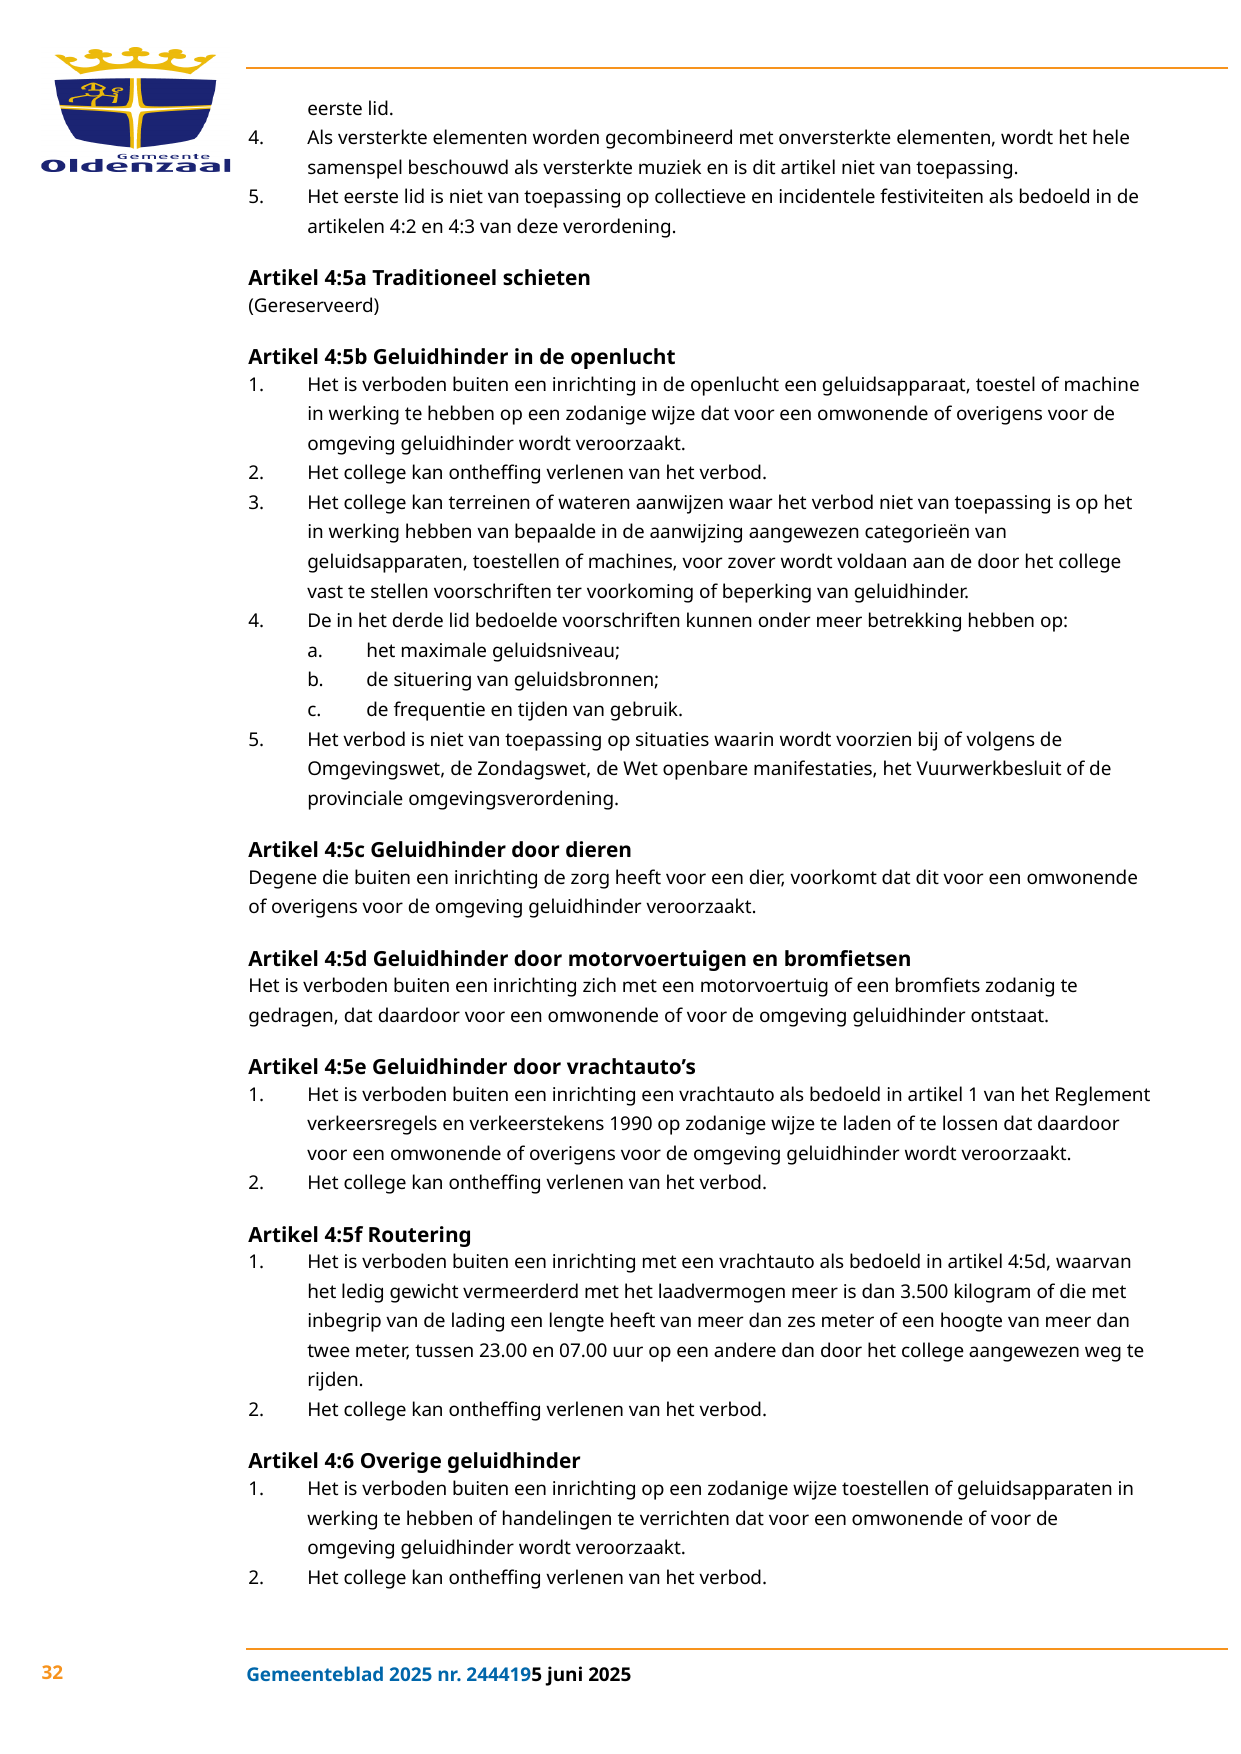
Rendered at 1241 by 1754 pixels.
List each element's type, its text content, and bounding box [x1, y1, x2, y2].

list Het eerste lid is niet van toepassing op collectieve en incidentele festiviteiten als bedoeld in de artikelen 4:2 en 4:3 van deze verordening. [248, 183, 1152, 239]
list Het is verboden buiten een inrichting een vrachtauto als bedoeld in artikel 1 van het Reglement verkeersregels en verkeerstekens 1990 op zodanige wijze te laden of te lossen dat daardoor voor een omwonende of overigens voor de omgeving geluidhinder wordt veroorzaakt. [248, 1081, 1152, 1166]
text Artikel 4:5c Geluidhinder door dieren [248, 835, 1152, 864]
text Het is verboden buiten een inrichting zich met een motorvoertuig of een bromfiets zodanig te gedragen, dat daardoor voor een omwonende of voor de omgeving geluidhinder ontstaat. [248, 972, 1152, 1028]
list Het college kan ontheffing verlenen van het verbod. [248, 1169, 1152, 1195]
text Artikel 4:5f Routering [248, 1220, 1152, 1248]
list Het verbod is niet van toepassing op situaties waarin wordt voorzien bij of volgens de Omgevingswet, de Zondagswet, de Wet openbare manifestaties, het Vuurwerkbesluit of de provinciale omgevingsverordening. [248, 726, 1152, 811]
list eerste lid. [248, 95, 1152, 121]
list Het college kan ontheffing verlenen van het verbod. [248, 1396, 1152, 1422]
picture [41, 47, 231, 172]
text Degene die buiten een inrichting de zorg heeft voor een dier, voorkomt dat dit voor een omwonende of overigens voor de omgeving geluidhinder veroorzaakt. [248, 864, 1152, 919]
list Het college kan ontheffing verlenen van het verbod. [248, 459, 1152, 485]
list Het is verboden buiten een inrichting met een vrachtauto als bedoeld in artikel 4:5d, waarvan het ledig gewicht vermeerderd met het laadvermogen meer is dan 3.500 kilogram of die met inbegrip van de lading een lengte heeft van meer dan zes meter of een hoogte van meer dan twee meter, tussen 23.00 en 07.00 uur op een andere dan door het college aangewezen weg te rijden. [248, 1248, 1152, 1392]
text Artikel 4:5a Traditioneel schieten [248, 263, 1152, 292]
list Het is verboden buiten een inrichting in de openlucht een geluidsapparaat, toestel of machine in werking te hebben op een zodanige wijze dat voor een omwonende of overigens voor de omgeving geluidhinder wordt veroorzaakt. [248, 371, 1152, 456]
list Het college kan terreinen of wateren aanwijzen waar het verbod niet van toepassing is op het in werking hebben van bepaalde in de aanwijzing aangewezen categorieën van geluidsapparaten, toestellen of machines, voor zover wordt voldaan aan de door het college vast te stellen voorschriften ter voorkoming of beperking van geluidhinder. [248, 489, 1152, 604]
text Artikel 4:5e Geluidhinder door vrachtauto’s [248, 1052, 1152, 1081]
list de situering van geluidsbronnen; [307, 667, 1152, 692]
list De in het derde lid bedoelde voorschriften kunnen onder meer betrekking hebben op: [248, 607, 1152, 633]
text Artikel 4:5b Geluidhinder in de openlucht [248, 342, 1152, 371]
text Artikel 4:5d Geluidhinder door motorvoertuigen en bromfietsen [248, 944, 1152, 972]
list de frequentie en tijden van gebruik. [307, 696, 1152, 722]
text (Gereserveerd) [248, 292, 1152, 318]
list het maximale geluidsniveau; [307, 637, 1152, 663]
list Het is verboden buiten een inrichting op een zodanige wijze toestellen of geluidsapparaten in werking te hebben of handelingen te verrichten dat voor een omwonende of voor de omgeving geluidhinder wordt veroorzaakt. [248, 1475, 1152, 1560]
list Het college kan ontheffing verlenen van het verbod. [248, 1564, 1152, 1589]
text Artikel 4:6 Overige geluidhinder [248, 1447, 1152, 1475]
list Als versterkte elementen worden gecombineerd met onversterkte elementen, wordt het hele samenspel beschouwd als versterkte muziek en is dit artikel niet van toepassing. [248, 124, 1152, 180]
